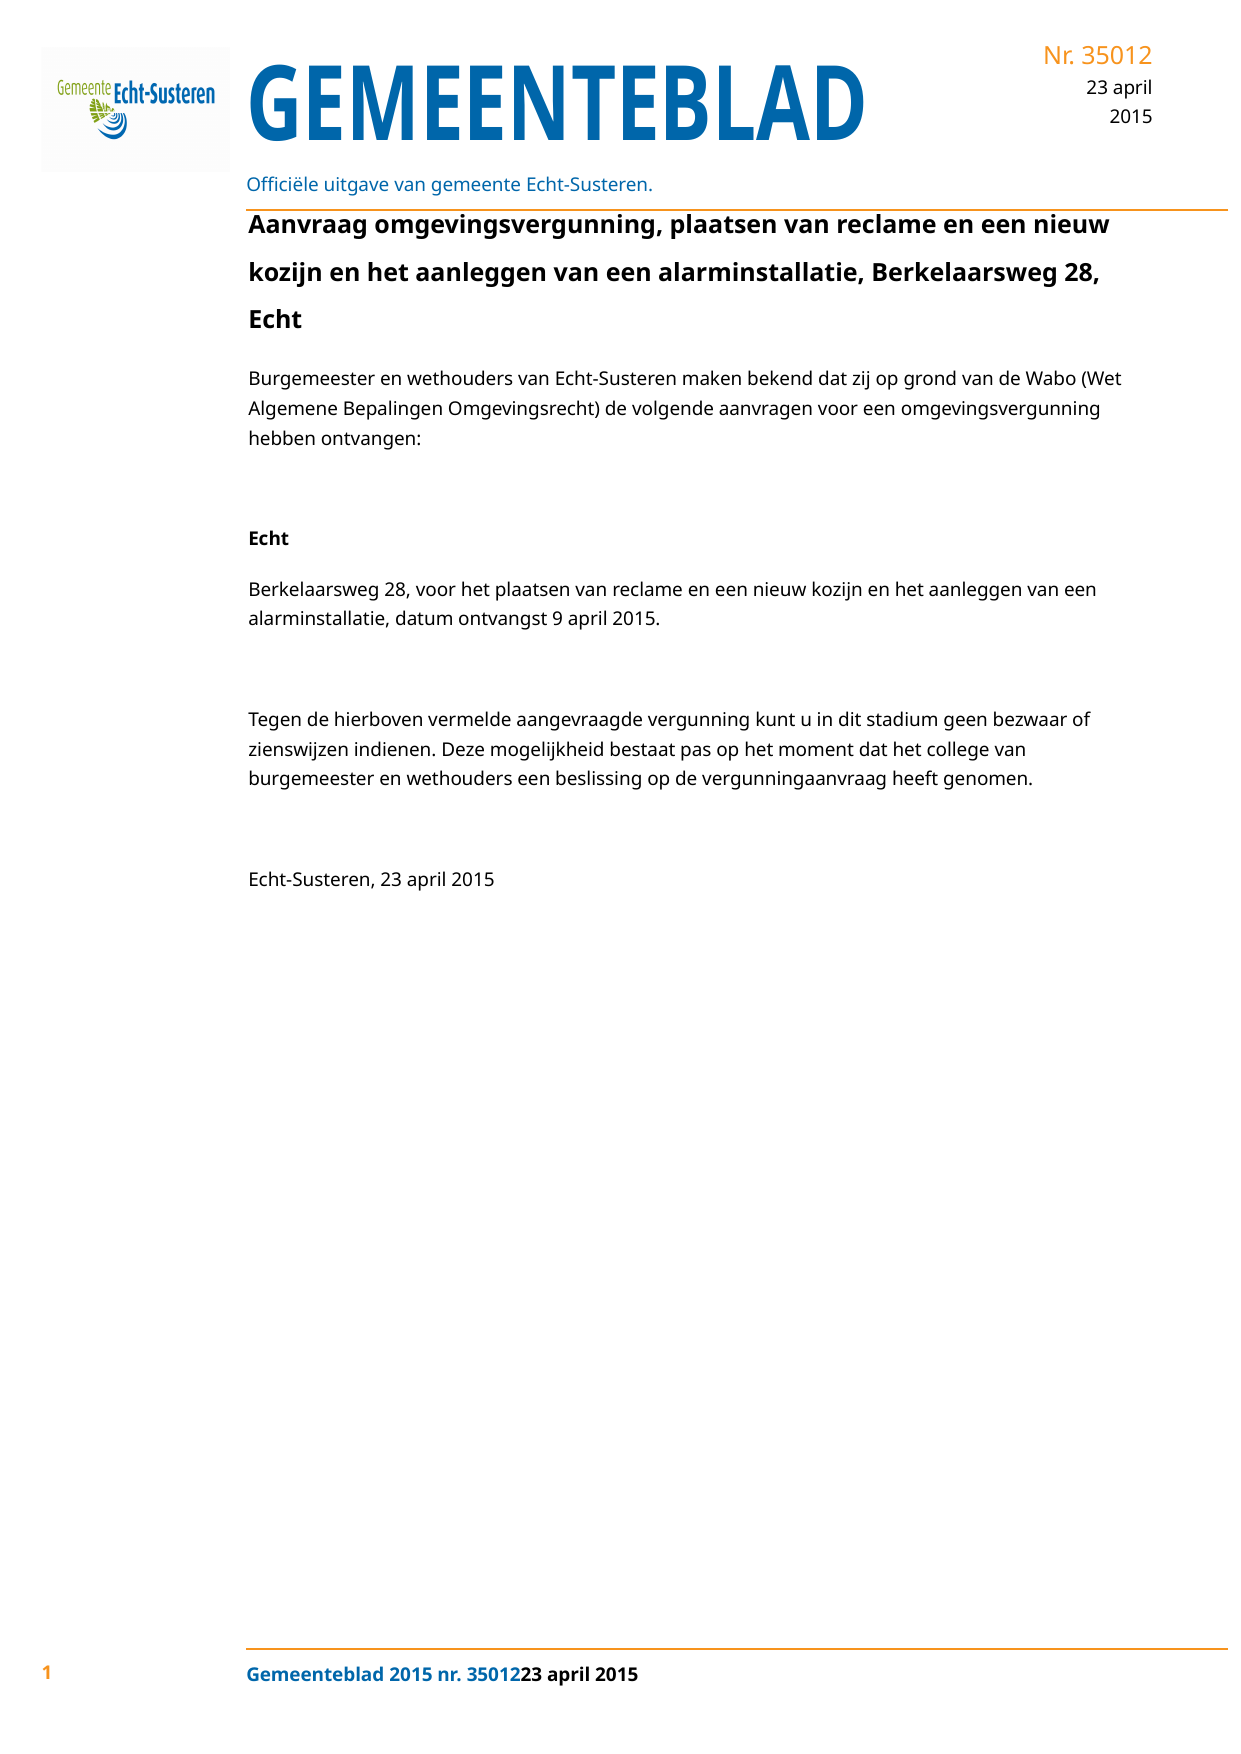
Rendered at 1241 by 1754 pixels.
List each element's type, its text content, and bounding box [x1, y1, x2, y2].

text Echt-Susteren, 23 april 2015 [248, 866, 1152, 892]
text Berkelaarsweg 28, voor het plaatsen van reclame en een nieuw kozijn en het aanleggen van een alarminstallatie, datum ontvangst 9 april 2015. [248, 576, 1152, 631]
text Tegen de hierboven vermelde aangevraagde vergunning kunt u in dit stadium geen bezwaar of zienswijzen indienen. Deze mogelijkheid bestaat pas op het moment dat het college van burgemeester en wethouders een beslissing op de vergunningaanvraag heeft genomen. [248, 706, 1152, 791]
picture [41, 47, 231, 172]
text Burgemeester en wethouders van Echt-Susteren maken bekend dat zij op grond van de Wabo (Wet Algemene Bepalingen Omgevingsrecht) de volgende aanvragen voor een omgevingsvergunning hebben ontvangen: [248, 366, 1152, 450]
text Echt [248, 526, 1152, 551]
text Aanvraag omgevingsvergunning, plaatsen van reclame en een nieuw kozijn en het aanleggen van een alarminstallatie, Berkelaarsweg 28, Echt [248, 211, 1152, 336]
